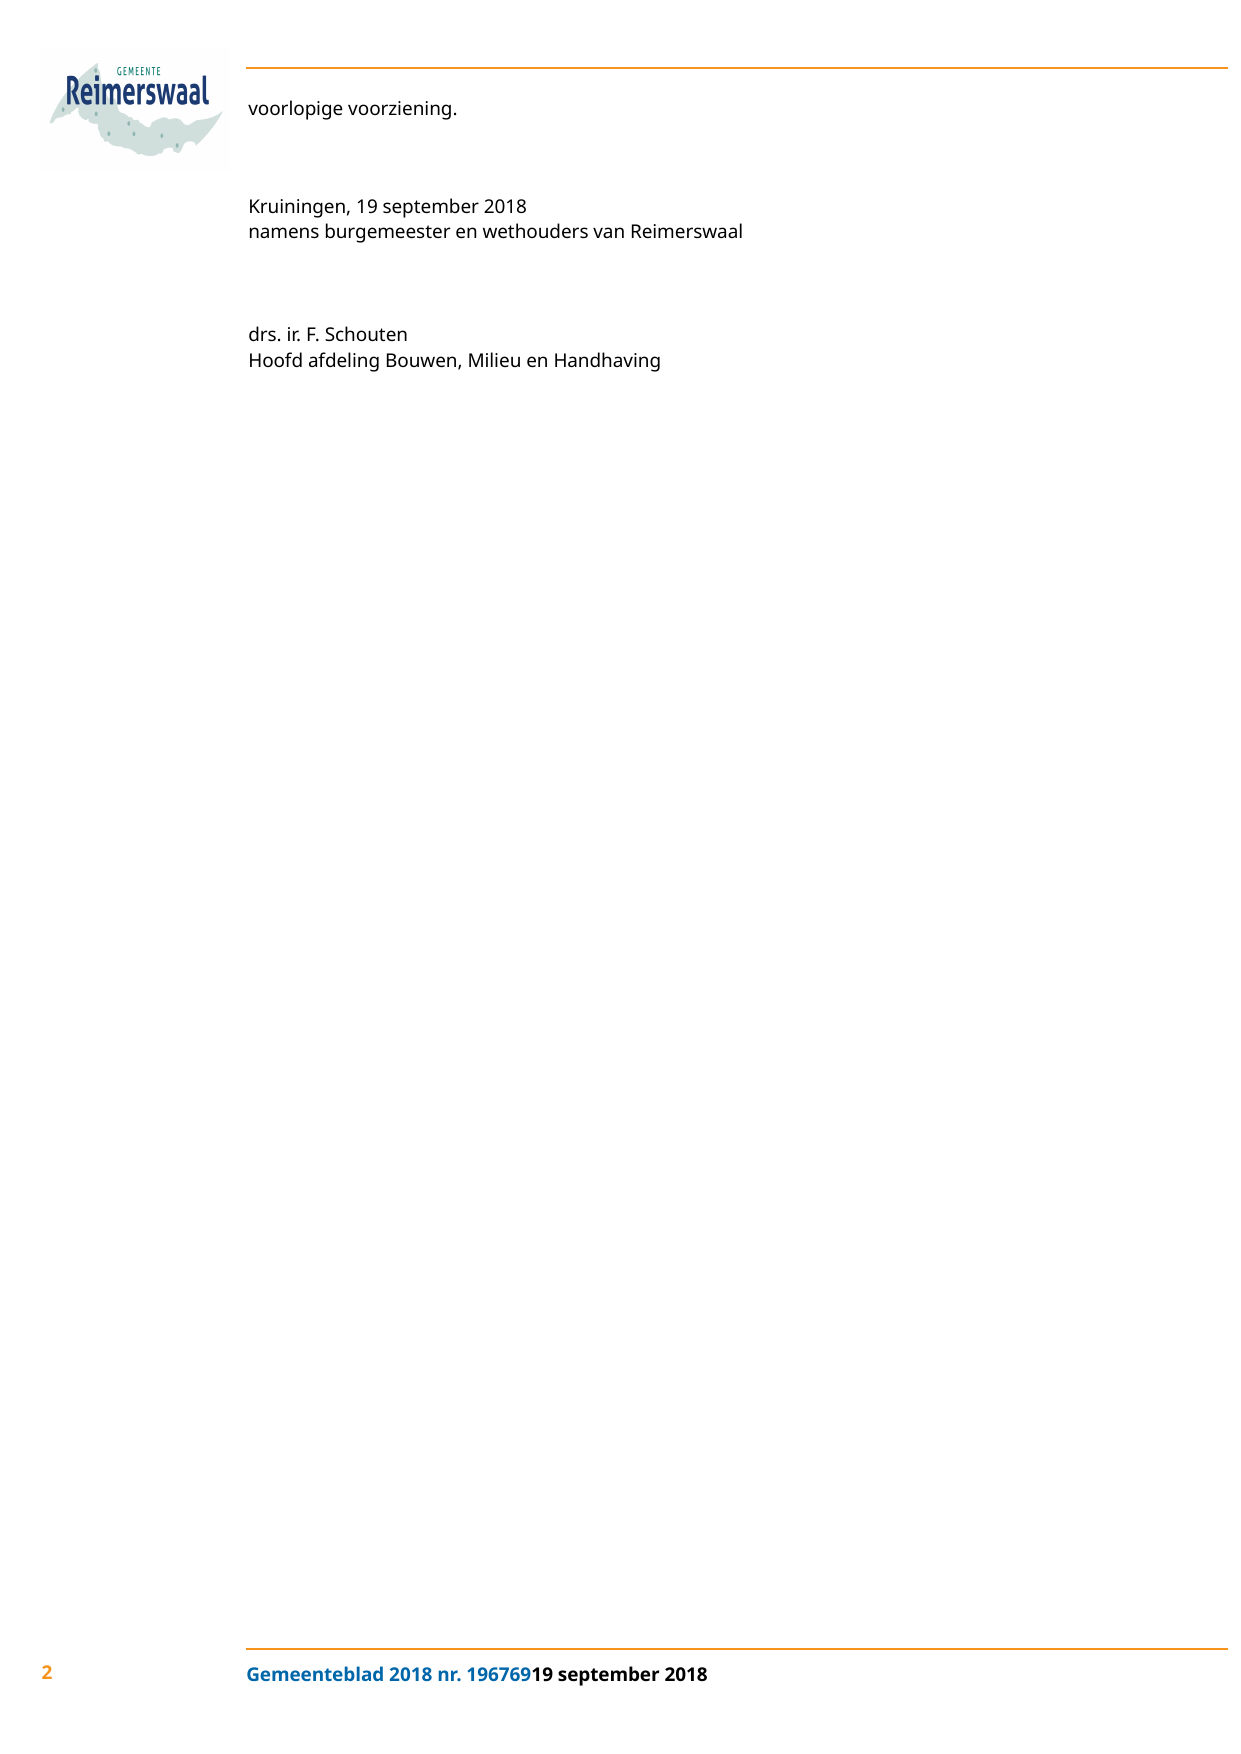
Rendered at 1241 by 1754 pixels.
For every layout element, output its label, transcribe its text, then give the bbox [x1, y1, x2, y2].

text drs. ir. F. Schouten [248, 322, 1152, 347]
picture [41, 47, 231, 172]
text voorlopige voorziening. [248, 95, 1152, 121]
text Kruiningen, 19 september 2018 [248, 193, 1152, 219]
text Hoofd afdeling Bouwen, Milieu en Handhaving [248, 347, 1152, 373]
text namens burgemeester en wethouders van Reimerswaal [248, 219, 1152, 244]
